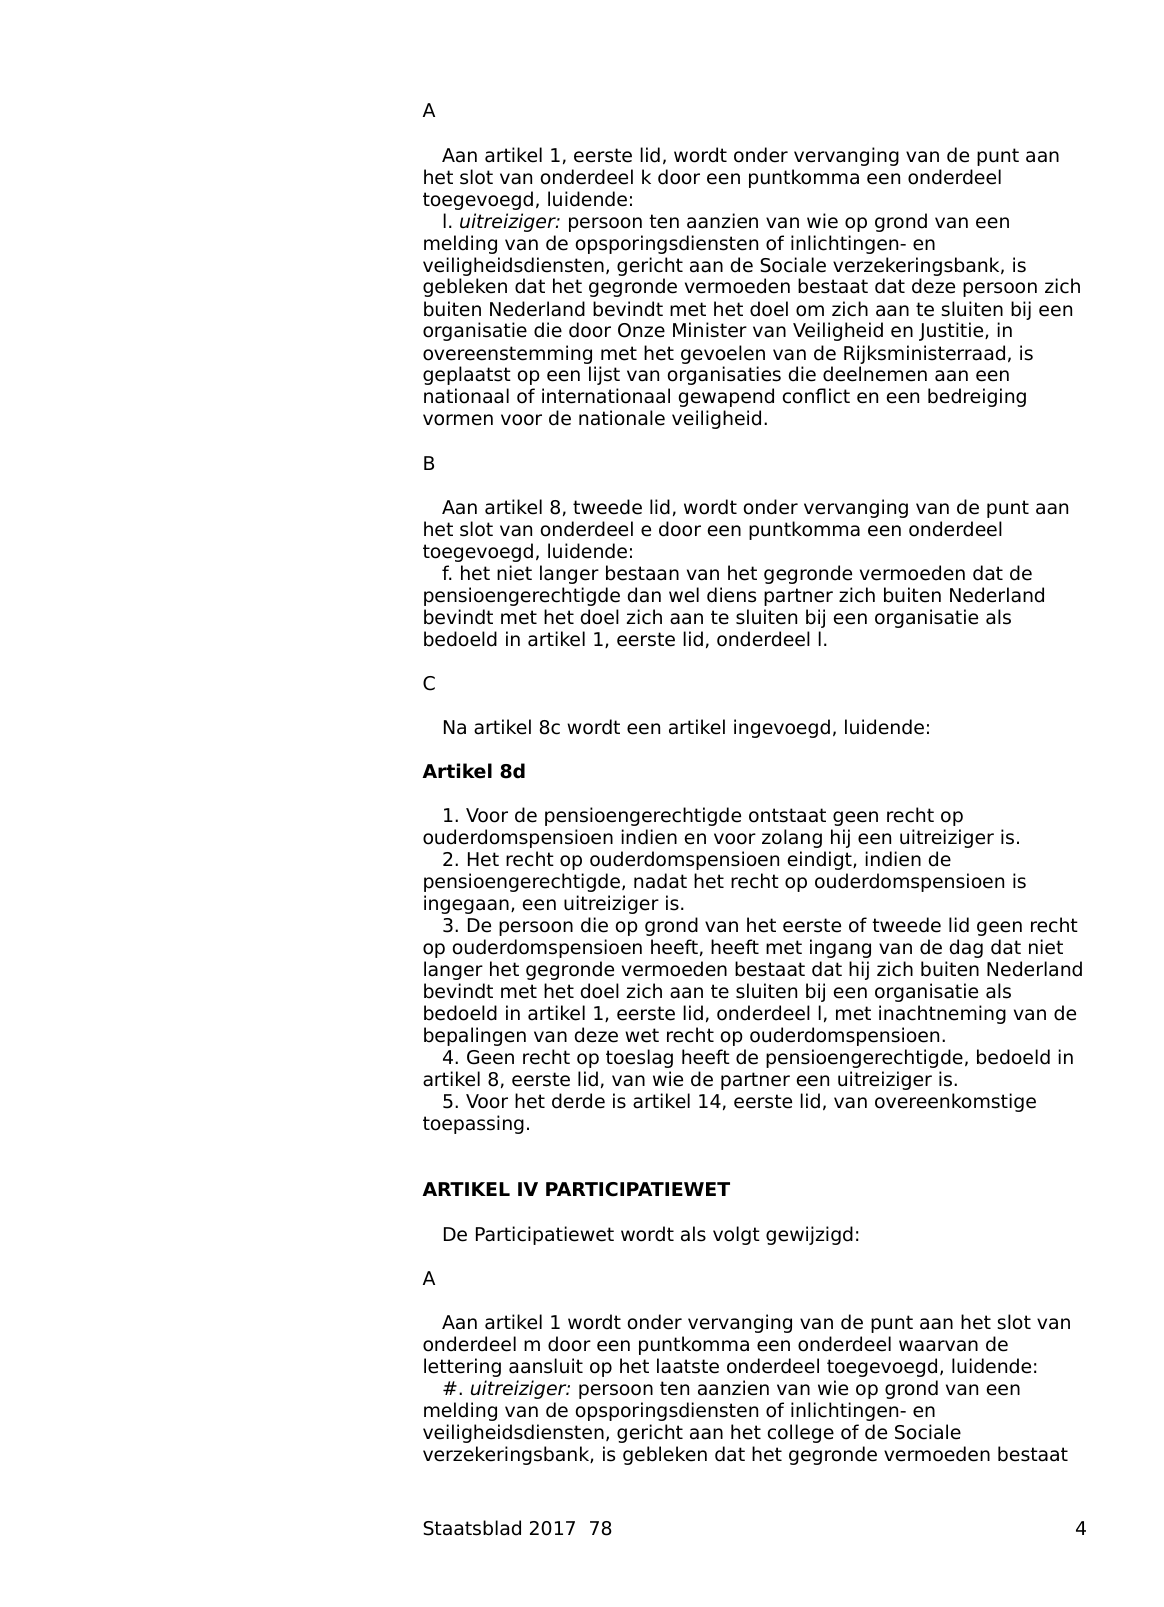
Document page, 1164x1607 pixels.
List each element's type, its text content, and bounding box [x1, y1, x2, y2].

text De Participatiewet wordt als volgt gewijzigd: [422, 1223, 1087, 1245]
text Na artikel 8c wordt een artikel ingevoegd, luidende: [422, 717, 1087, 739]
text 1. Voor de pensioengerechtigde ontstaat geen recht op ouderdomspensioen indien en voor zolang hij een uitreiziger is. [422, 805, 1087, 849]
text l. uitreiziger: persoon ten aanzien van wie op grond van een melding van de opsporingsdiensten of inlichtingen- en veiligheidsdiensten, gericht aan de Sociale verzekeringsbank, is gebleken dat het gegronde vermoeden bestaat dat deze persoon zich buiten Nederland bevindt met het doel om zich aan te sluiten bij een organisatie die door Onze Minister van Veiligheid en Justitie, in overeenstemming met het gevoelen van de Rijksministerraad, is geplaatst op een lijst van organisaties die deelnemen aan een nationaal of internationaal gewapend conflict en een bedreiging vormen voor de nationale veiligheid. [422, 211, 1087, 430]
text Aan artikel 1, eerste lid, wordt onder vervanging van de punt aan het slot van onderdeel k door een puntkomma een onderdeel toegevoegd, luidende: [422, 144, 1087, 211]
text 2. Het recht op ouderdomspensioen eindigt, indien de pensioengerechtigde, nadat het recht op ouderdomspensioen is ingegaan, een uitreiziger is. [422, 849, 1087, 915]
text Aan artikel 8, tweede lid, wordt onder vervanging van de punt aan het slot van onderdeel e door een puntkomma een onderdeel toegevoegd, luidende: [422, 497, 1087, 563]
text 5. Voor het derde is artikel 14, eerste lid, van overeenkomstige toepassing. [422, 1091, 1087, 1135]
text A [422, 1268, 1087, 1289]
text Aan artikel 1 wordt onder vervanging van de punt aan het slot van onderdeel m door een puntkomma een onderdeel waarvan de lettering aansluit op het laatste onderdeel toegevoegd, luidende: [422, 1312, 1087, 1378]
text 4. Geen recht op toeslag heeft de pensioengerechtigde, bedoeld in artikel 8, eerste lid, van wie de partner een uitreiziger is. [422, 1047, 1087, 1091]
text 3. De persoon die op grond van het eerste of tweede lid geen recht op ouderdomspensioen heeft, heeft met ingang van de dag dat niet langer het gegronde vermoeden bestaat dat hij zich buiten Nederland bevindt met het doel zich aan te sluiten bij een organisatie als bedoeld in artikel 1, eerste lid, onderdeel l, met inachtneming van de bepalingen van deze wet recht op ouderdomspensioen. [422, 915, 1087, 1047]
text f. het niet langer bestaan van het gegronde vermoeden dat de pensioengerechtigde dan wel diens partner zich buiten Nederland bevindt met het doel zich aan te sluiten bij een organisatie als bedoeld in artikel 1, eerste lid, onderdeel l. [422, 563, 1087, 651]
text #. uitreiziger: persoon ten aanzien van wie op grond van een melding van de opsporingsdiensten of inlichtingen- en veiligheidsdiensten, gericht aan het college of de Sociale verzekeringsbank, is gebleken dat het gegronde vermoeden bestaat [422, 1378, 1087, 1466]
text B [422, 452, 1087, 474]
subtitle Artikel 8d [422, 761, 1087, 783]
subtitle ARTIKEL IV PARTICIPATIEWET [422, 1179, 1087, 1201]
text C [422, 673, 1087, 695]
text A [422, 100, 1087, 122]
